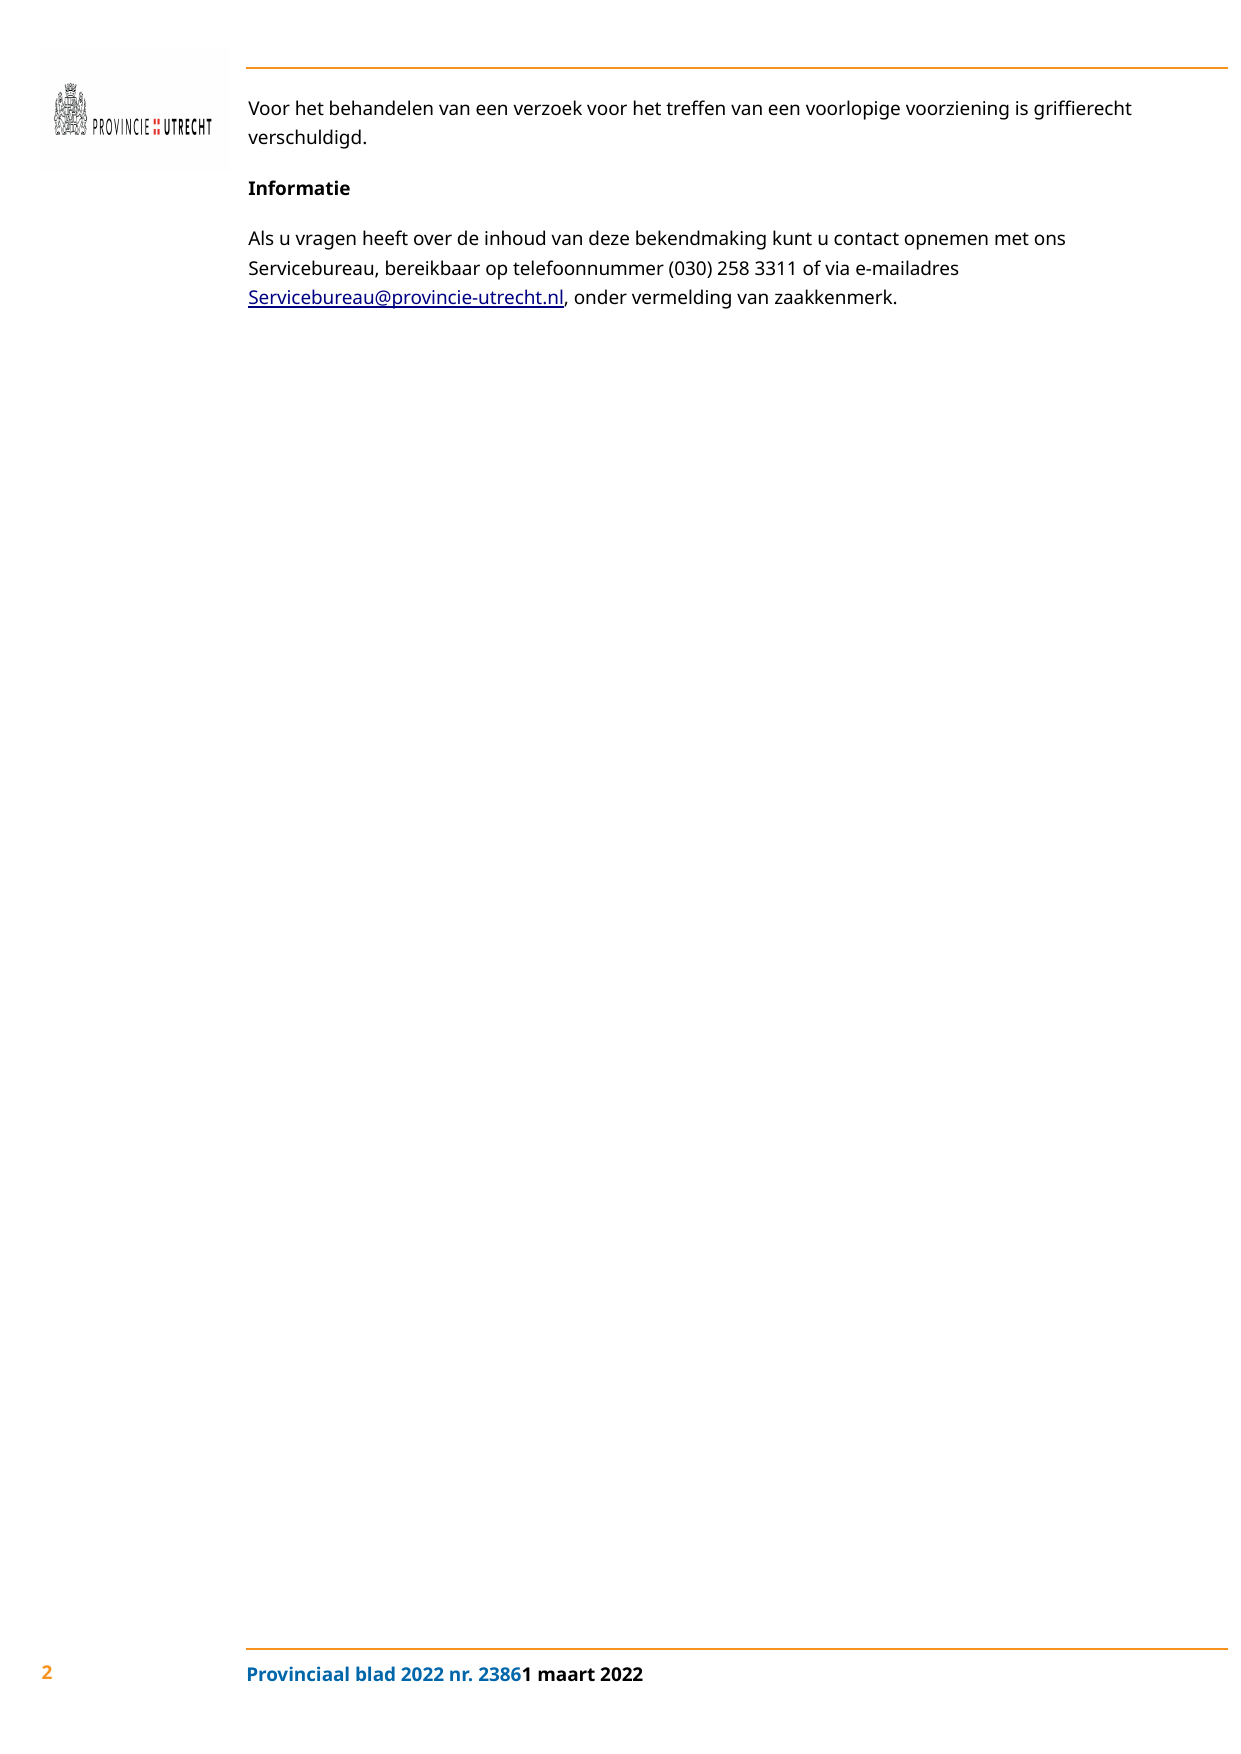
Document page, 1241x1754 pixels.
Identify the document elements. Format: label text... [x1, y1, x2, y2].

picture [41, 47, 231, 172]
text Informatie [248, 175, 1152, 201]
text Voor het behandelen van een verzoek voor het treffen van een voorlopige voorziening is griffierecht verschuldigd. [248, 95, 1152, 150]
text Als u vragen heeft over de inhoud van deze bekendmaking kunt u contact opnemen met ons Servicebureau, bereikbaar op telefoonnummer (030) 258 3311 of via e-mailadres Servicebureau@provincie-utrecht.nl, onder vermelding van zaakkenmerk. [248, 225, 1152, 310]
